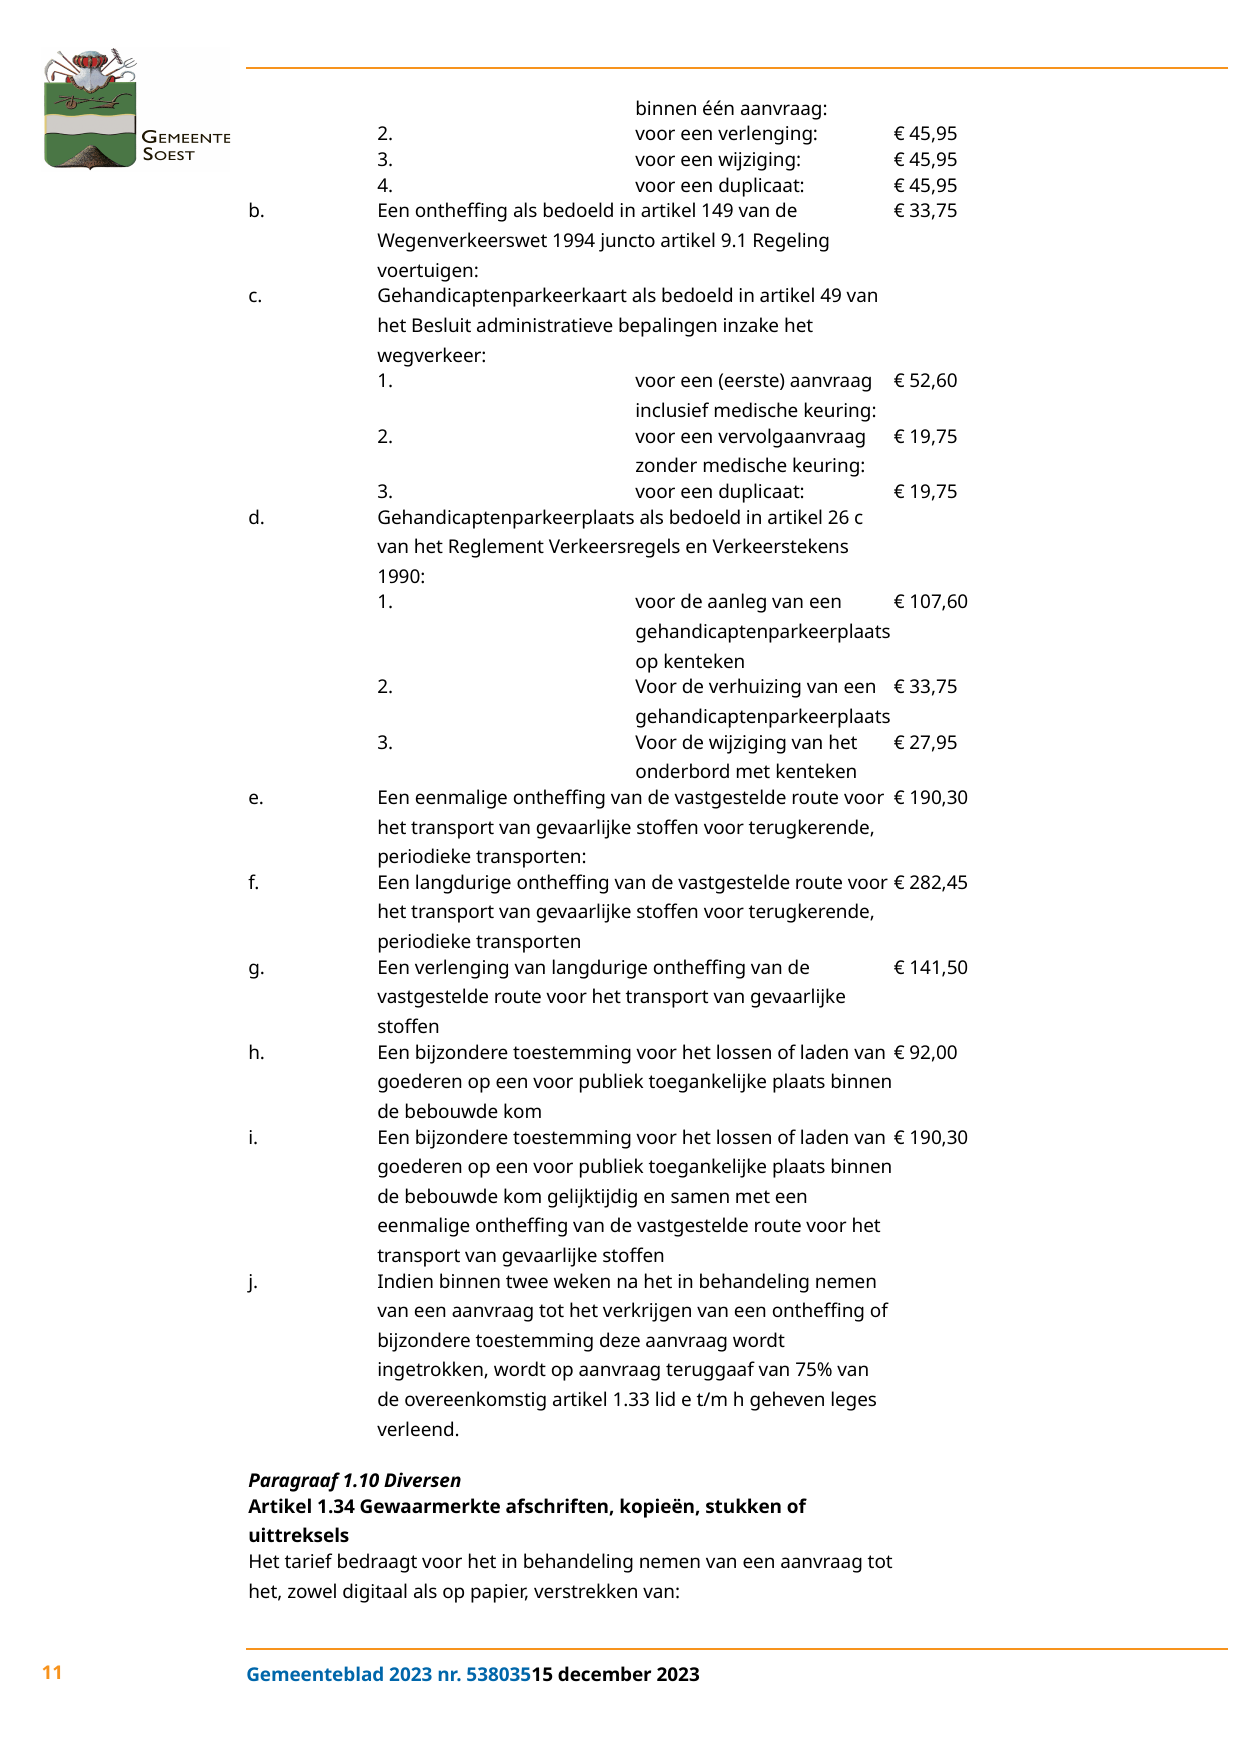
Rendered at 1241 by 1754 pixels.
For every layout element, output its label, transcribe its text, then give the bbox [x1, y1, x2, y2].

table_cell € 141,50 [894, 954, 1152, 1039]
table_cell € 52,60 [894, 368, 1152, 423]
table_cell Gehandicaptenparkeerplaats als bedoeld in artikel 26 c van het Reglement Verkeersregels en Verkeerstekens 1990: [377, 504, 893, 589]
table_cell [248, 146, 377, 172]
table_cell € 107,60 [894, 589, 1152, 674]
table_cell Een bijzondere toestemming voor het lossen of laden van goederen op een voor publiek toegankelijke plaats binnen de bebouwde kom gelijktijdig en samen met een eenmalige ontheffing van de vastgestelde route voor het transport van gevaarlijke stoffen [377, 1124, 893, 1268]
table_cell h. [248, 1039, 377, 1124]
table_cell € 190,30 [894, 1124, 1152, 1268]
table_cell € 19,75 [894, 423, 1152, 478]
table_cell voor een vervolgaanvraag zonder medische keuring: [635, 423, 893, 478]
table_cell € 45,95 [894, 121, 1152, 146]
table_cell € 45,95 [894, 172, 1152, 198]
table_cell Gehandicaptenparkeerkaart als bedoeld in artikel 49 van het Besluit administratieve bepalingen inzake het wegverkeer: [377, 283, 893, 367]
table_cell [377, 95, 635, 121]
table_cell [894, 504, 1152, 589]
table_cell [894, 1442, 1152, 1467]
table_cell Een eenmalige ontheffing van de vastgestelde route voor het transport van gevaarlijke stoffen voor terugkerende, periodieke transporten: [377, 784, 893, 869]
table_cell [248, 172, 377, 198]
table_cell [894, 95, 1152, 121]
table_cell [248, 589, 377, 674]
table_cell g. [248, 954, 377, 1039]
table_cell 2. [377, 121, 635, 146]
table_cell [248, 729, 377, 784]
table_cell Het tarief bedraagt voor het in behandeling nemen van een aanvraag tot het, zowel digitaal als op papier, verstrekken van: [248, 1548, 893, 1604]
table_cell [248, 674, 377, 729]
table_cell b. [248, 198, 377, 283]
table_cell [894, 283, 1152, 367]
table_cell binnen één aanvraag: [635, 95, 893, 121]
table_cell € 190,30 [894, 784, 1152, 869]
table_cell € 33,75 [894, 198, 1152, 283]
table_cell [248, 95, 377, 121]
table_cell f. [248, 869, 377, 954]
table_cell j. [248, 1268, 377, 1442]
table_cell [248, 368, 377, 423]
table_cell € 33,75 [894, 674, 1152, 729]
table_cell voor een verlenging: [635, 121, 893, 146]
table_cell Een verlenging van langdurige ontheffing van de vastgestelde route voor het transport van gevaarlijke stoffen [377, 954, 893, 1039]
table_cell € 19,75 [894, 478, 1152, 504]
table_cell [894, 1493, 1152, 1548]
picture [41, 47, 231, 172]
table_cell voor een (eerste) aanvraag inclusief medische keuring: [635, 368, 893, 423]
table_cell voor een wijziging: [635, 146, 893, 172]
table_cell [248, 478, 377, 504]
table_cell 2. [377, 423, 635, 478]
table_cell Paragraaf 1.10 Diversen [248, 1467, 893, 1493]
table_cell voor een duplicaat: [635, 478, 893, 504]
table_cell 3. [377, 478, 635, 504]
table_cell voor de aanleg van een gehandicaptenparkeerplaats op kenteken [635, 589, 893, 674]
table_cell 2. [377, 674, 635, 729]
table_cell Indien binnen twee weken na het in behandeling nemen van een aanvraag tot het verkrijgen van een ontheffing of bijzondere toestemming deze aanvraag wordt ingetrokken, wordt op aanvraag teruggaaf van 75% van de overeenkomstig artikel 1.33 lid e t/m h geheven leges verleend. [377, 1268, 893, 1442]
table_cell 1. [377, 368, 635, 423]
table_cell [248, 423, 377, 478]
table_cell [248, 121, 377, 146]
table_cell € 27,95 [894, 729, 1152, 784]
table_cell [894, 1467, 1152, 1493]
table_cell € 92,00 [894, 1039, 1152, 1124]
table_cell Een ontheffing als bedoeld in artikel 149 van de Wegenverkeerswet 1994 juncto artikel 9.1 Regeling voertuigen: [377, 198, 893, 283]
table_cell 3. [377, 729, 635, 784]
table_cell Voor de verhuizing van een gehandicaptenparkeerplaats [635, 674, 893, 729]
table_cell [894, 1268, 1152, 1442]
table_cell [894, 1548, 1152, 1604]
table_cell e. [248, 784, 377, 869]
table_cell d. [248, 504, 377, 589]
table_cell Een bijzondere toestemming voor het lossen of laden van goederen op een voor publiek toegankelijke plaats binnen de bebouwde kom [377, 1039, 893, 1124]
table_cell 4. [377, 172, 635, 198]
table_cell € 282,45 [894, 869, 1152, 954]
table_cell voor een duplicaat: [635, 172, 893, 198]
table_cell i. [248, 1124, 377, 1268]
table_cell c. [248, 283, 377, 367]
table_cell Een langdurige ontheffing van de vastgestelde route voor het transport van gevaarlijke stoffen voor terugkerende, periodieke transporten [377, 869, 893, 954]
table_cell Voor de wijziging van het onderbord met kenteken [635, 729, 893, 784]
table_cell 1. [377, 589, 635, 674]
table_cell [248, 1442, 893, 1467]
table_cell € 45,95 [894, 146, 1152, 172]
table_cell Artikel 1.34 Gewaarmerkte afschriften, kopieën, stukken of uittreksels [248, 1493, 893, 1548]
table_cell 3. [377, 146, 635, 172]
